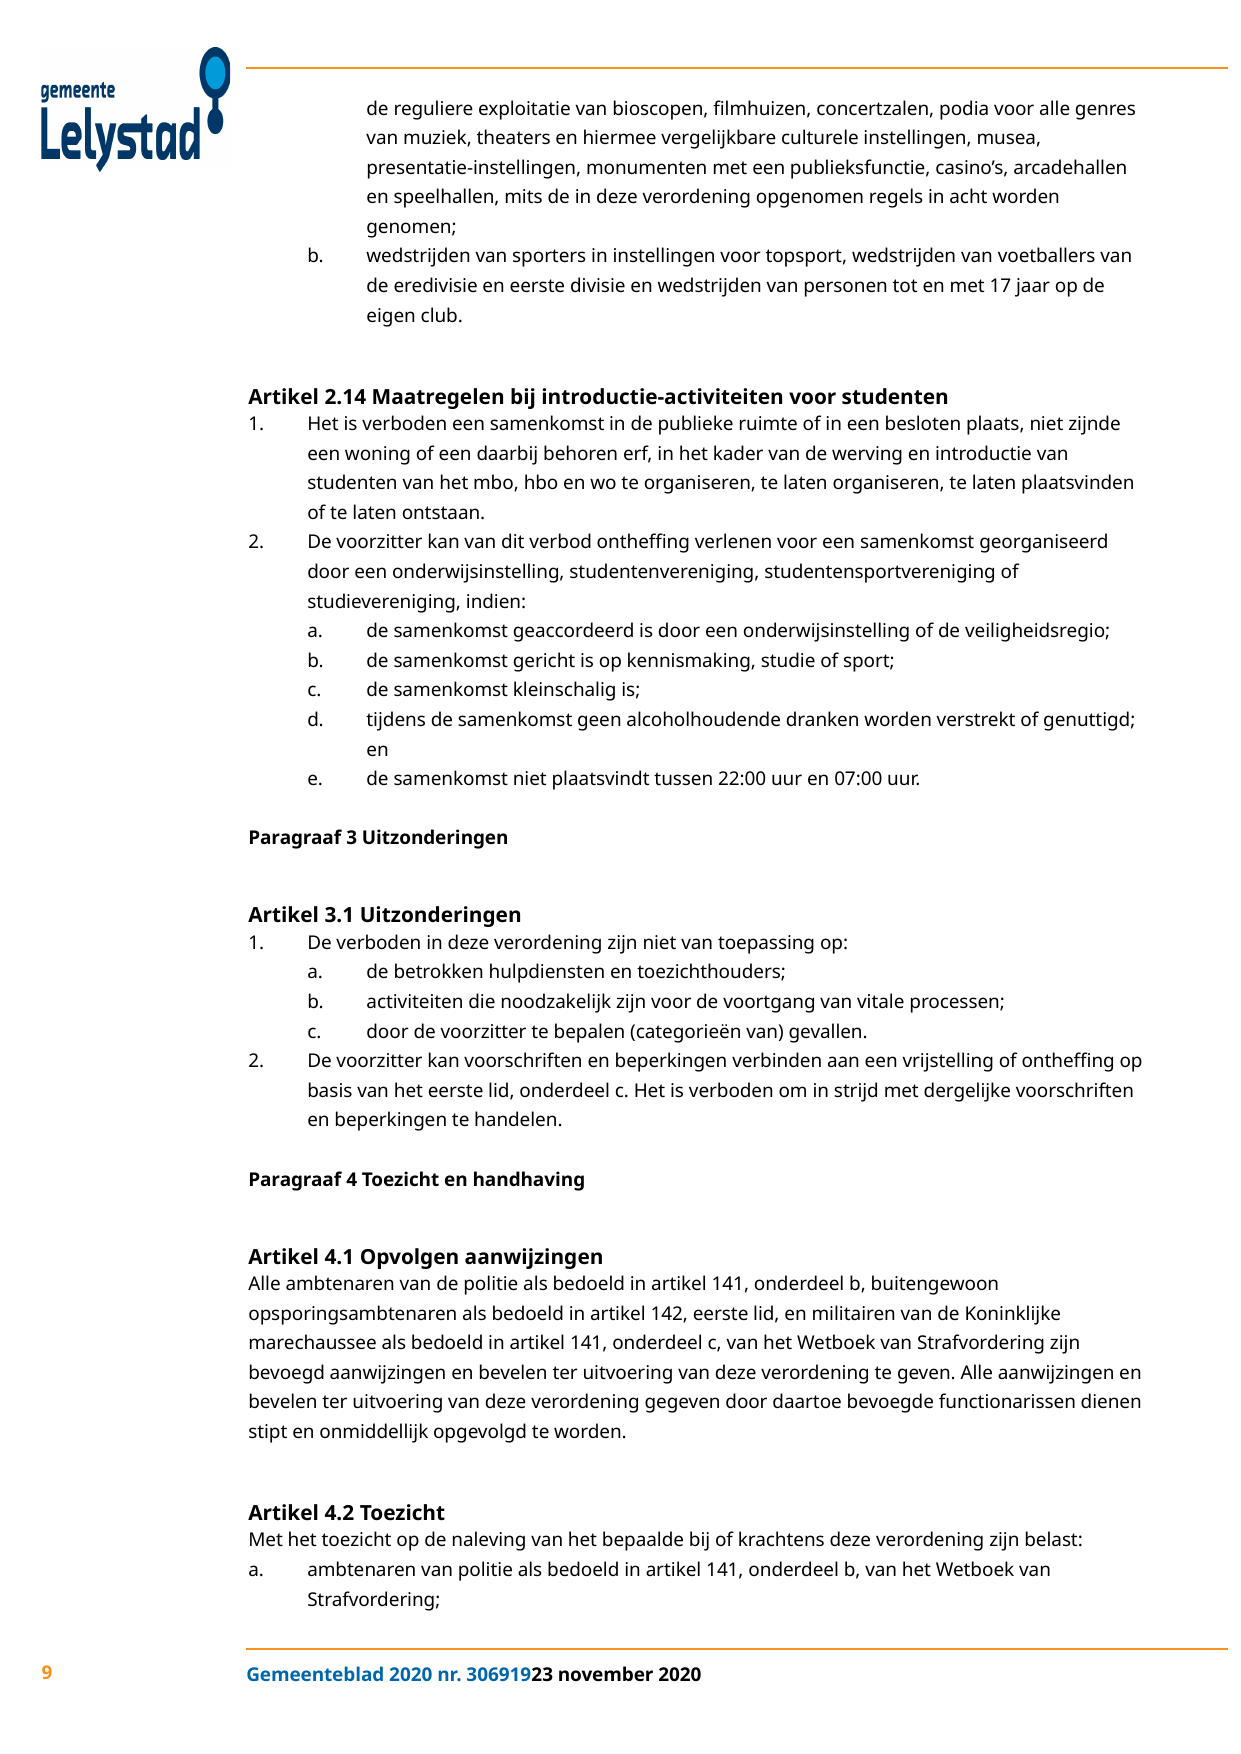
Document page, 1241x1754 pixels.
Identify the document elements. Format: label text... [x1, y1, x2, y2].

list de samenkomst niet plaatsvindt tussen 22:00 uur en 07:00 uur. [307, 765, 1152, 791]
text Met het toezicht op de naleving van het bepaalde bij of krachtens deze verordening zijn belast: [248, 1527, 1152, 1552]
list activiteiten die noodzakelijk zijn voor de voortgang van vitale processen; [307, 988, 1152, 1014]
text Paragraaf 4 Toezicht en handhaving [248, 1166, 1152, 1191]
list door de voorzitter te bepalen (categorieën van) gevallen. [307, 1018, 1152, 1043]
list ambtenaren van politie als bedoeld in artikel 141, onderdeel b, van het Wetboek van Strafvordering; [248, 1556, 1152, 1612]
list de reguliere exploitatie van bioscopen, filmhuizen, concertzalen, podia voor alle genres van muziek, theaters en hiermee vergelijkbare culturele instellingen, musea, presentatie-instellingen, monumenten met een publieksfunctie, casino’s, arcadehallen en speelhallen, mits de in deze verordening opgenomen regels in acht worden genomen; [307, 95, 1152, 239]
list de samenkomst geaccordeerd is door een onderwijsinstelling of de veiligheidsregio; [307, 617, 1152, 643]
text Alle ambtenaren van de politie als bedoeld in artikel 141, onderdeel b, buitengewoon opsporingsambtenaren als bedoeld in artikel 142, eerste lid, en militairen van de Koninklijke marechaussee als bedoeld in artikel 141, onderdeel c, van het Wetboek van Strafvordering zijn bevoegd aanwijzingen en bevelen ter uitvoering van deze verordening te geven. Alle aanwijzingen en bevelen ter uitvoering van deze verordening gegeven door daartoe bevoegde functionarissen dienen stipt en onmiddellijk opgevolgd te worden. [248, 1270, 1152, 1444]
list de betrokken hulpdiensten en toezichthouders; [307, 959, 1152, 984]
list de samenkomst kleinschalig is; [307, 677, 1152, 702]
picture [41, 47, 231, 172]
list Het is verboden een samenkomst in de publieke ruimte of in een besloten plaats, niet zijnde een woning of een daarbij behoren erf, in het kader van de werving en introductie van studenten van het mbo, hbo en wo te organiseren, te laten organiseren, te laten plaatsvinden of te laten ontstaan. [248, 410, 1152, 525]
text Artikel 2.14 Maatregelen bij introductie-activiteiten voor studenten [248, 382, 1152, 410]
list de samenkomst gericht is op kennismaking, studie of sport; [307, 647, 1152, 673]
list De voorzitter kan voorschriften en beperkingen verbinden aan een vrijstelling of ontheffing op basis van het eerste lid, onderdeel c. Het is verboden om in strijd met dergelijke voorschriften en beperkingen te handelen. [248, 1047, 1152, 1132]
text Artikel 3.1 Uitzonderingen [248, 901, 1152, 929]
text Paragraaf 3 Uitzonderingen [248, 824, 1152, 850]
list tijdens de samenkomst geen alcoholhoudende dranken worden verstrekt of genuttigd; en [307, 706, 1152, 761]
text Artikel 4.2 Toezicht [248, 1498, 1152, 1527]
list De verboden in deze verordening zijn niet van toepassing op: [248, 929, 1152, 955]
text Artikel 4.1 Opvolgen aanwijzingen [248, 1242, 1152, 1270]
list De voorzitter kan van dit verbod ontheffing verlenen voor een samenkomst georganiseerd door een onderwijsinstelling, studentenvereniging, studentensportvereniging of studievereniging, indien: [248, 529, 1152, 613]
list wedstrijden van sporters in instellingen voor topsport, wedstrijden van voetballers van de eredivisie en eerste divisie en wedstrijden van personen tot en met 17 jaar op de eigen club. [307, 243, 1152, 328]
